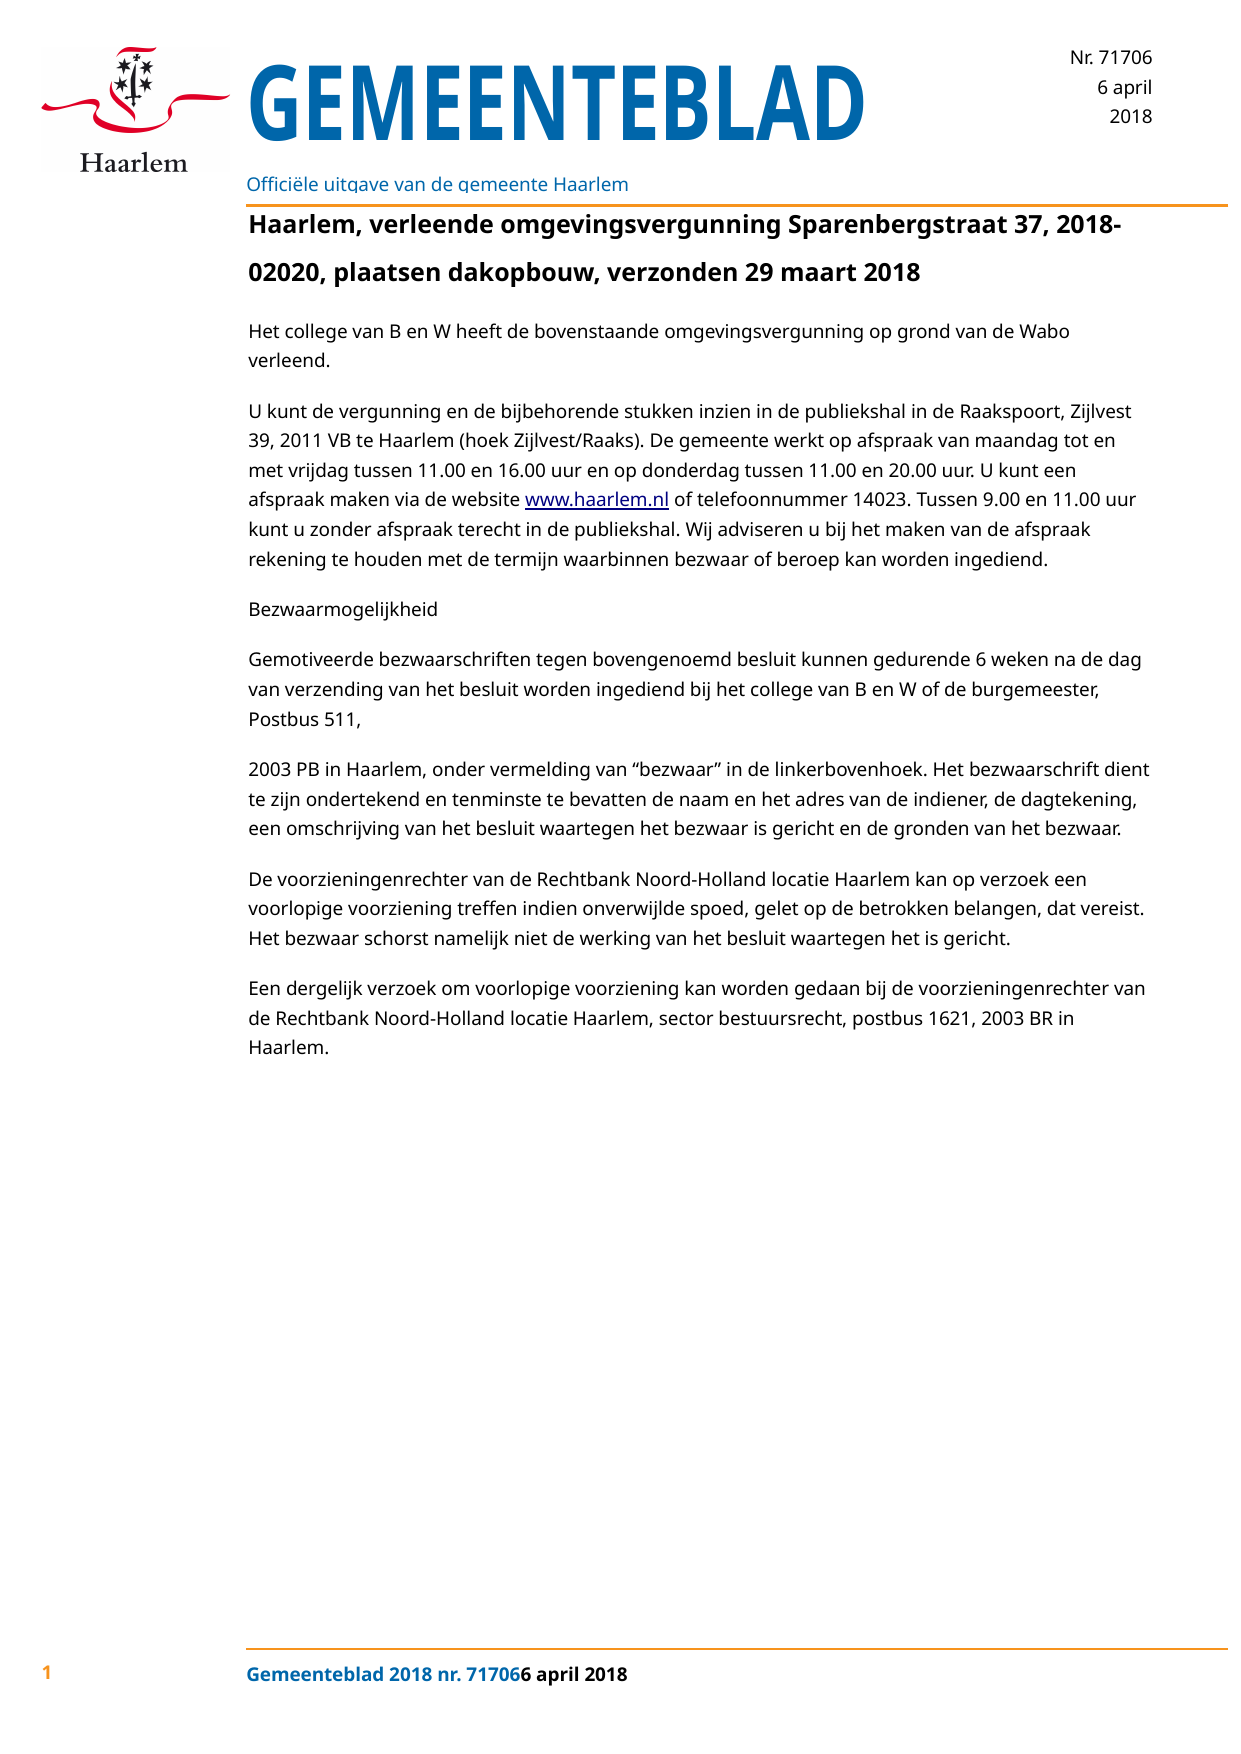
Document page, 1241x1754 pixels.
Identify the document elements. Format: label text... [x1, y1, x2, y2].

text 2003 PB in Haarlem, onder vermelding van “bezwaar” in de linkerbovenhoek. Het bezwaarschrift dient te zijn ondertekend en tenminste te bevatten de naam en het adres van de indiener, de dagtekening, een omschrijving van het besluit waartegen het bezwaar is gericht en de gronden van het bezwaar. [248, 756, 1152, 841]
text Gemotiveerde bezwaarschriften tegen bovengenoemd besluit kunnen gedurende 6 weken na de dag van verzending van het besluit worden ingediend bij het college van B en W of de burgemeester, Postbus 511, [248, 647, 1152, 732]
picture [41, 47, 231, 172]
text U kunt de vergunning en de bijbehorende stukken inzien in de publiekshal in de Raakspoort, Zijlvest 39, 2011 VB te Haarlem (hoek Zijlvest/Raaks). De gemeente werkt op afspraak van maandag tot en met vrijdag tussen 11.00 en 16.00 uur en op donderdag tussen 11.00 en 20.00 uur. U kunt een afspraak maken via de website www.haarlem.nl of telefoonnummer 14023. Tussen 9.00 en 11.00 uur kunt u zonder afspraak terecht in de publiekshal. Wij adviseren u bij het maken van de afspraak rekening te houden met de termijn waarbinnen bezwaar of beroep kan worden ingediend. [248, 398, 1152, 572]
text Bezwaarmogelijkheid [248, 596, 1152, 622]
text Haarlem, verleende omgevingsvergunning Sparenbergstraat 37, 2018-02020, plaatsen dakopbouw, verzonden 29 maart 2018 [248, 207, 1152, 288]
text De voorzieningenrechter van de Rechtbank Noord-Holland locatie Haarlem kan op verzoek een voorlopige voorziening treffen indien onverwijlde spoed, gelet op de betrokken belangen, dat vereist. Het bezwaar schorst namelijk niet de werking van het besluit waartegen het is gericht. [248, 866, 1152, 951]
text Het college van B en W heeft de bovenstaande omgevingsvergunning op grond van de Wabo verleend. [248, 318, 1152, 373]
text Een dergelijk verzoek om voorlopige voorziening kan worden gedaan bij de voorzieningenrechter van de Rechtbank Noord-Holland locatie Haarlem, sector bestuursrecht, postbus 1621, 2003 BR in Haarlem. [248, 975, 1152, 1060]
